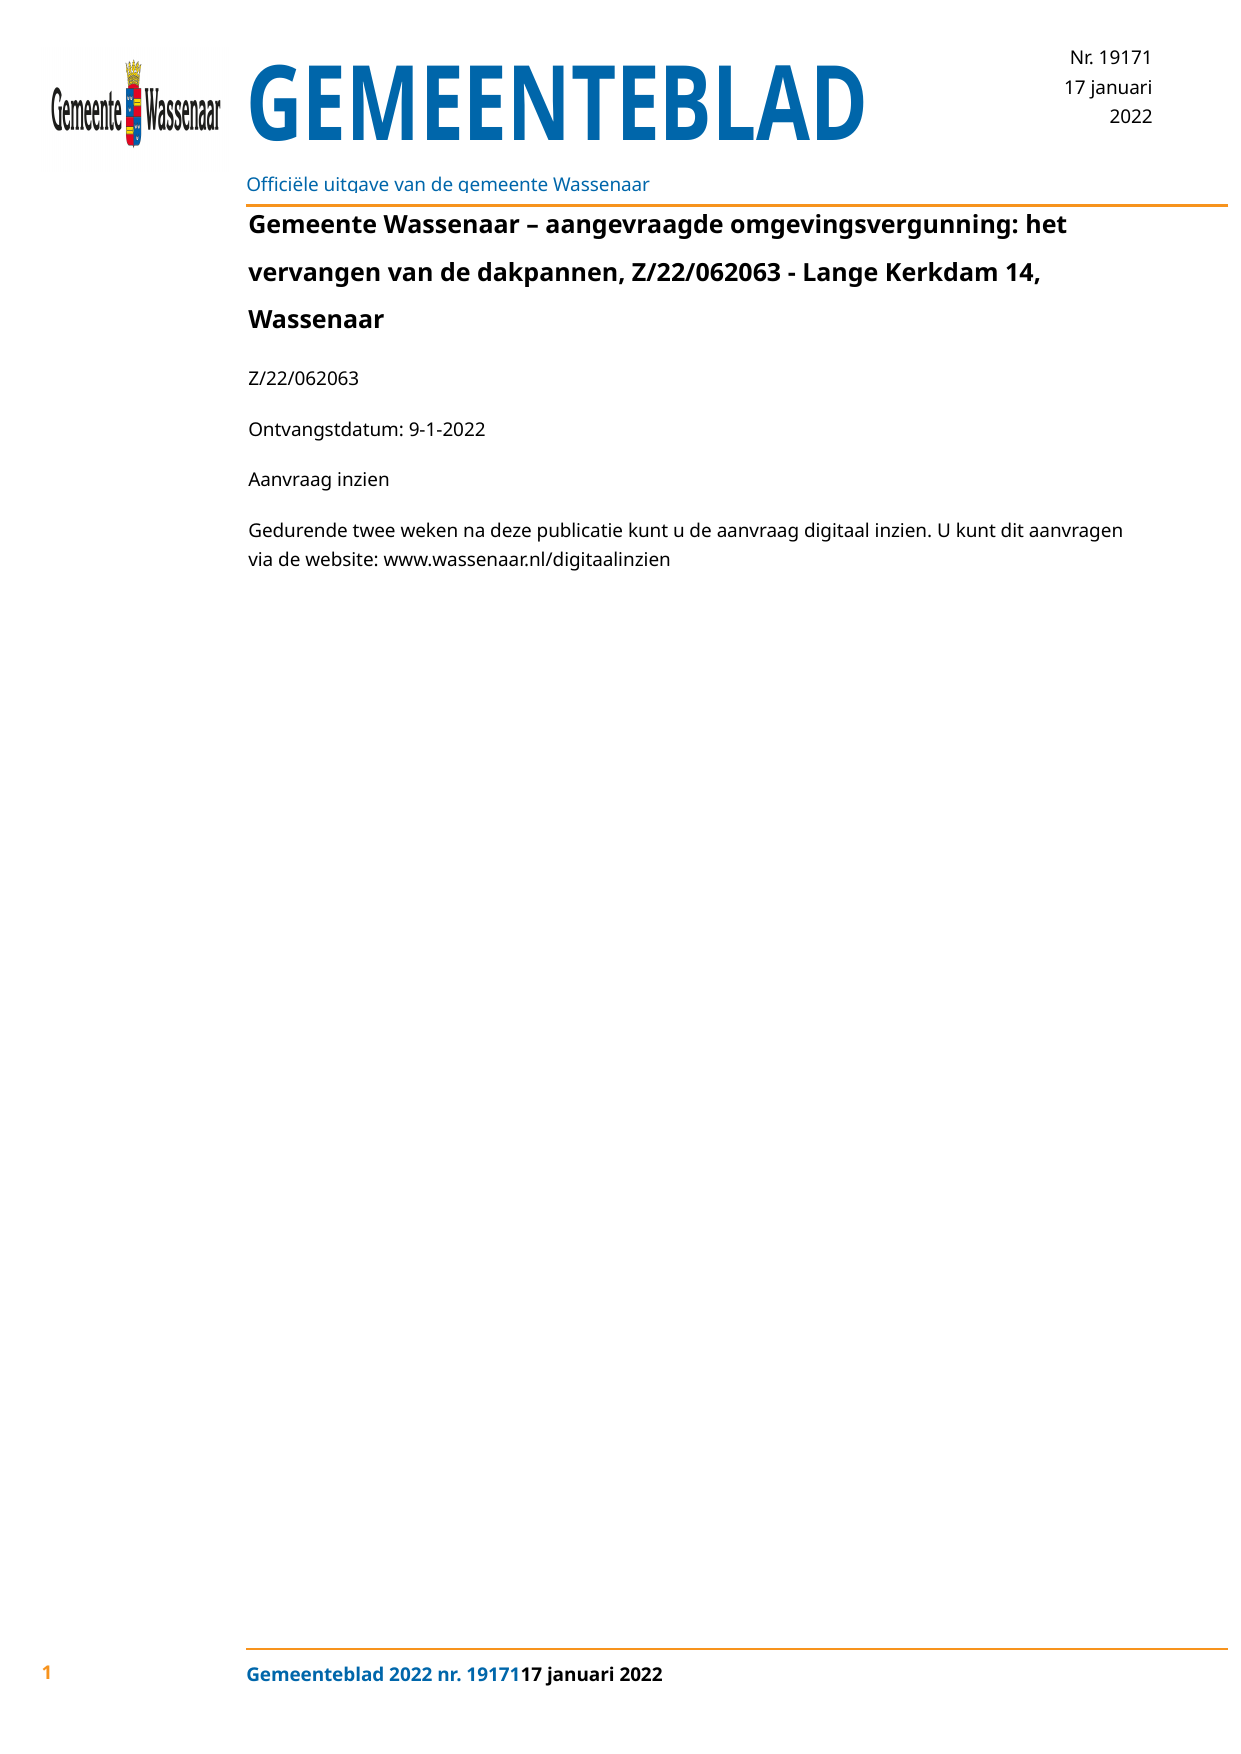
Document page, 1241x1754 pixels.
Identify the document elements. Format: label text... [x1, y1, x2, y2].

picture [41, 47, 231, 172]
text Gemeente Wassenaar – aangevraagde omgevingsvergunning: het vervangen van de dakpannen, Z/22/062063 - Lange Kerkdam 14, Wassenaar [248, 207, 1152, 336]
text Aanvraag inzien [248, 466, 1152, 492]
text Ontvangstdatum: 9-1-2022 [248, 416, 1152, 442]
text Gedurende twee weken na deze publicatie kunt u de aanvraag digitaal inzien. U kunt dit aanvragen via de website: www.wassenaar.nl/digitaalinzien [248, 517, 1152, 572]
text Z/22/062063 [248, 366, 1152, 391]
